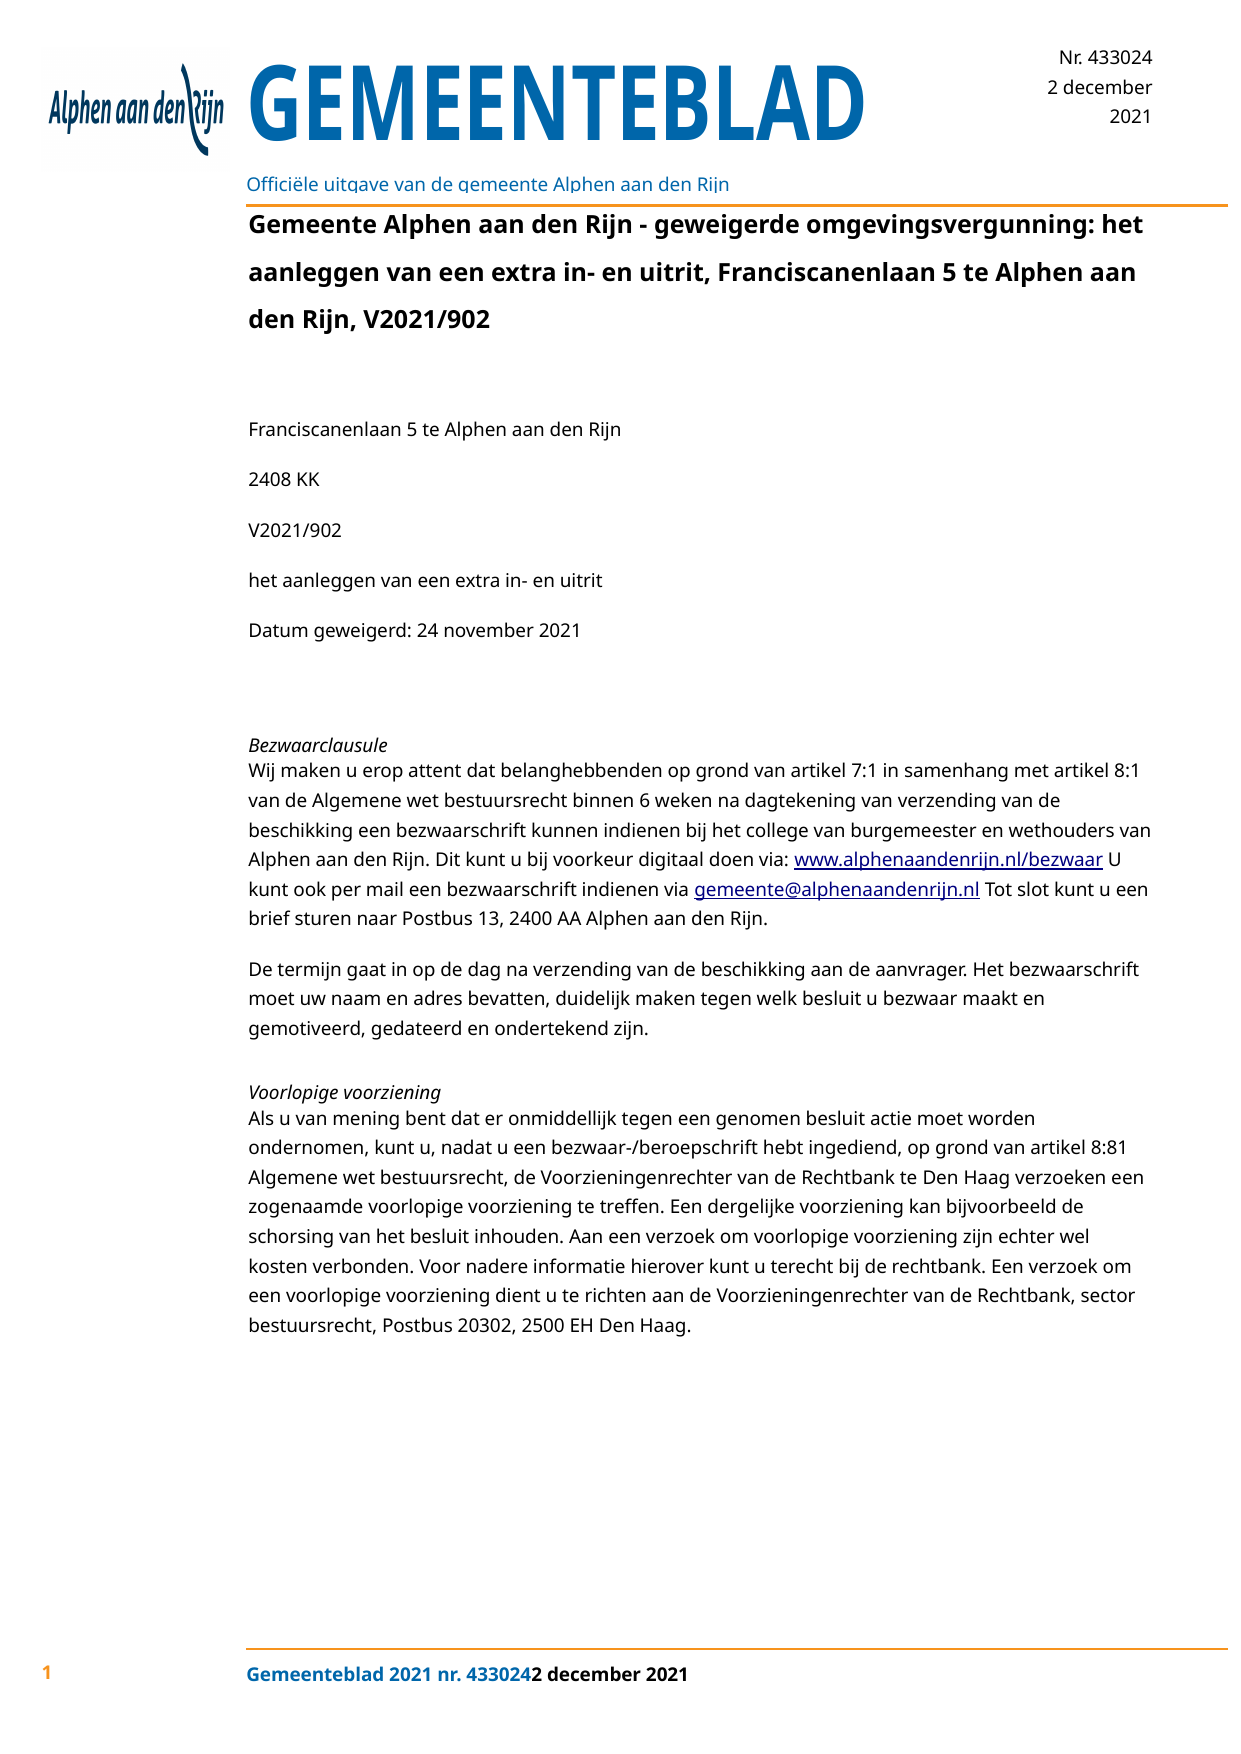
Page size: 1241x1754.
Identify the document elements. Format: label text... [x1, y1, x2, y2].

text Voorlopige voorziening [248, 1079, 1152, 1105]
text Franciscanenlaan 5 te Alphen aan den Rijn [248, 416, 1152, 442]
text De termijn gaat in op de dag na verzending van de beschikking aan de aanvrager. Het bezwaarschrift moet uw naam en adres bevatten, duidelijk maken tegen welk besluit u bezwaar maakt en gemotiveerd, gedateerd en ondertekend zijn. [248, 956, 1152, 1041]
text Datum geweigerd: 24 november 2021 [248, 618, 1152, 643]
picture [41, 47, 231, 172]
text Gemeente Alphen aan den Rijn - geweigerde omgevingsvergunning: het aanleggen van een extra in- en uitrit, Franciscanenlaan 5 te Alphen aan den Rijn, V2021/902 [248, 207, 1152, 336]
text Wij maken u erop attent dat belanghebbenden op grond van artikel 7:1 in samenhang met artikel 8:1 van de Algemene wet bestuursrecht binnen 6 weken na dagtekening van verzending van de beschikking een bezwaarschrift kunnen indienen bij het college van burgemeester en wethouders van Alphen aan den Rijn. Dit kunt u bij voorkeur digitaal doen via: www.alphenaandenrijn.nl/bezwaar U kunt ook per mail een bezwaarschrift indienen via gemeente@alphenaandenrijn.nl Tot slot kunt u een brief sturen naar Postbus 13, 2400 AA Alphen aan den Rijn. [248, 758, 1152, 931]
text het aanleggen van een extra in- en uitrit [248, 567, 1152, 593]
text Als u van mening bent dat er onmiddellijk tegen een genomen besluit actie moet worden ondernomen, kunt u, nadat u een bezwaar-/beroepschrift hebt ingediend, op grond van artikel 8:81 Algemene wet bestuursrecht, de Voorzieningenrechter van de Rechtbank te Den Haag verzoeken een zogenaamde voorlopige voorziening te treffen. Een dergelijke voorziening kan bijvoorbeeld de schorsing van het besluit inhouden. Aan een verzoek om voorlopige voorziening zijn echter wel kosten verbonden. Voor nadere informatie hierover kunt u terecht bij de rechtbank. Een verzoek om een voorlopige voorziening dient u te richten aan de Voorzieningenrechter van de Rechtbank, sector bestuursrecht, Postbus 20302, 2500 EH Den Haag. [248, 1105, 1152, 1338]
text 2408 KK [248, 466, 1152, 492]
text Bezwaarclausule [248, 732, 1152, 758]
text V2021/902 [248, 517, 1152, 542]
